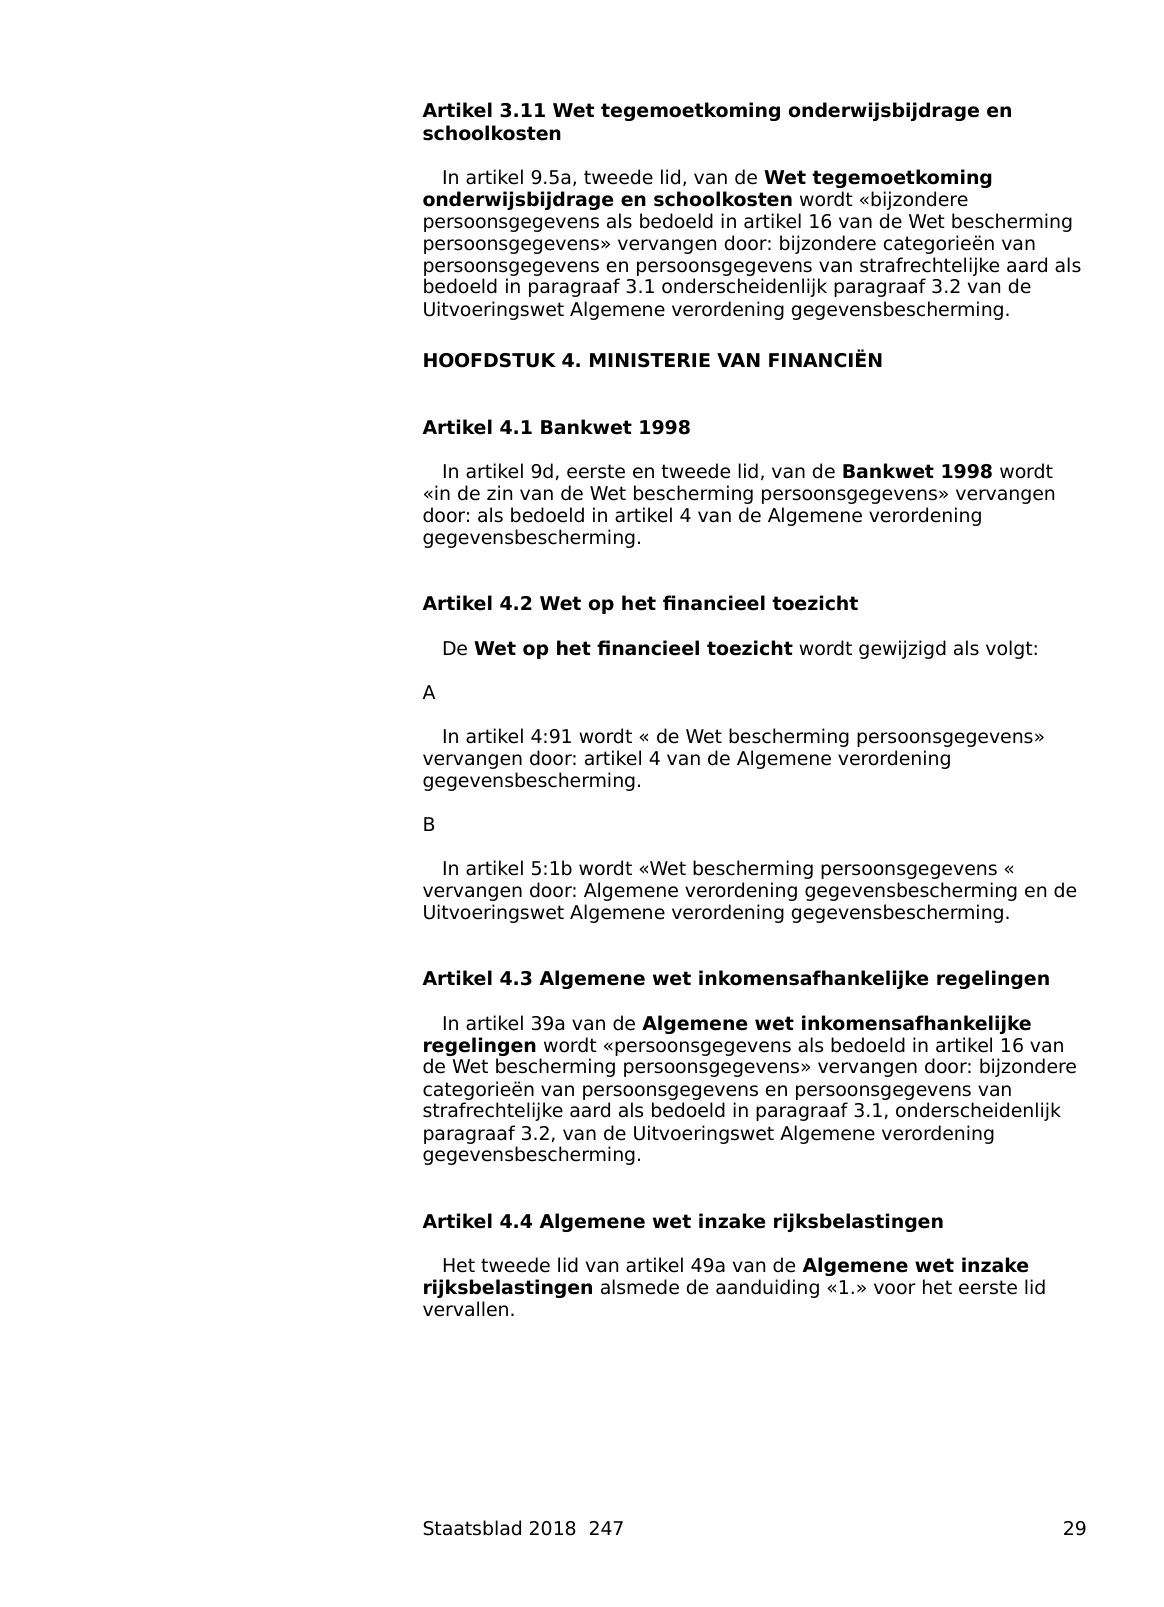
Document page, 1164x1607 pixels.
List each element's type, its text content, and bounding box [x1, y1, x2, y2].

text In artikel 9.5a, tweede lid, van de Wet tegemoetkoming onderwijsbijdrage en schoolkosten wordt «bijzondere persoonsgegevens als bedoeld in artikel 16 van de Wet bescherming persoonsgegevens» vervangen door: bijzondere categorieën van persoonsgegevens en persoonsgegevens van strafrechtelijke aard als bedoeld in paragraaf 3.1 onderscheidenlijk paragraaf 3.2 van de Uitvoeringswet Algemene verordening gegevensbescherming. [422, 167, 1087, 320]
subtitle Artikel 4.3 Algemene wet inkomensafhankelijke regelingen [422, 968, 1087, 990]
text In artikel 39a van de Algemene wet inkomensafhankelijke regelingen wordt «persoonsgegevens als bedoeld in artikel 16 van de Wet bescherming persoonsgegevens» vervangen door: bijzondere categorieën van persoonsgegevens en persoonsgegevens van strafrechtelijke aard als bedoeld in paragraaf 3.1, onderscheidenlijk paragraaf 3.2, van de Uitvoeringswet Algemene verordening gegevensbescherming. [422, 1012, 1087, 1166]
text In artikel 9d, eerste en tweede lid, van de Bankwet 1998 wordt «in de zin van de Wet bescherming persoonsgegevens» vervangen door: als bedoeld in artikel 4 van de Algemene verordening gegevensbescherming. [422, 461, 1087, 549]
text Het tweede lid van artikel 49a van de Algemene wet inzake rijksbelastingen alsmede de aanduiding «1.» voor het eerste lid vervallen. [422, 1255, 1087, 1321]
subtitle Artikel 4.1 Bankwet 1998 [422, 417, 1087, 439]
text De Wet op het financieel toezicht wordt gewijzigd als volgt: [422, 637, 1087, 659]
text A [422, 682, 1087, 703]
subtitle Artikel 4.4 Algemene wet inzake rijksbelastingen [422, 1211, 1087, 1233]
subtitle Artikel 3.11 Wet tegemoetkoming onderwijsbijdrage en schoolkosten [422, 100, 1087, 144]
text In artikel 4:91 wordt « de Wet bescherming persoonsgegevens» vervangen door: artikel 4 van de Algemene verordening gegevensbescherming. [422, 726, 1087, 792]
subtitle Artikel 4.2 Wet op het financieel toezicht [422, 593, 1087, 615]
text B [422, 814, 1087, 836]
text In artikel 5:1b wordt «Wet bescherming persoonsgegevens « vervangen door: Algemene verordening gegevensbescherming en de Uitvoeringswet Algemene verordening gegevensbescherming. [422, 858, 1087, 924]
subtitle HOOFDSTUK 4. MINISTERIE VAN FINANCIËN [422, 350, 1087, 372]
